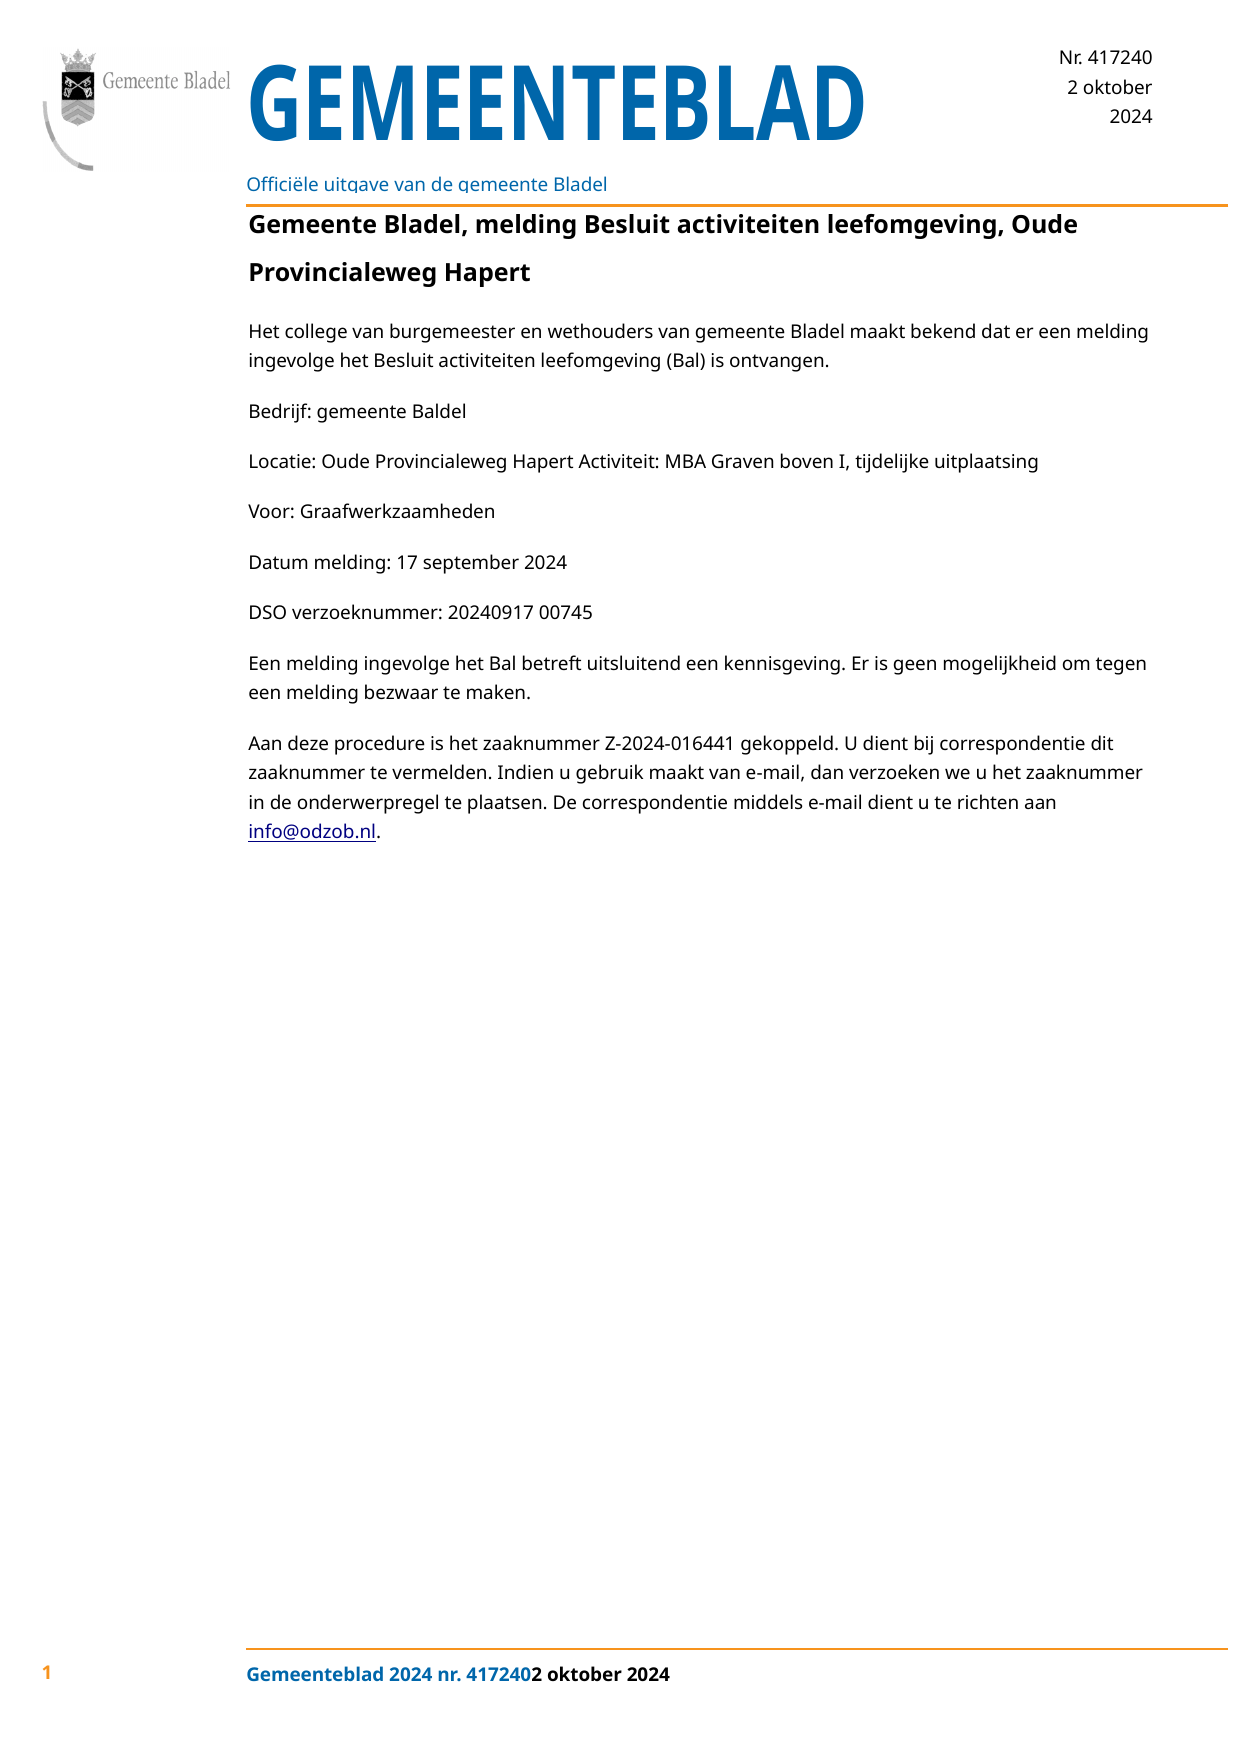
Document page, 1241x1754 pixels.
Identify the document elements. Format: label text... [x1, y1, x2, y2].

text Datum melding: 17 september 2024 [248, 549, 1152, 575]
text Het college van burgemeester en wethouders van gemeente Bladel maakt bekend dat er een melding ingevolge het Besluit activiteiten leefomgeving (Bal) is ontvangen. [248, 318, 1152, 373]
text Gemeente Bladel, melding Besluit activiteiten leefomgeving, Oude Provincialeweg Hapert [248, 207, 1152, 288]
text Bedrijf: gemeente Baldel [248, 398, 1152, 424]
text Een melding ingevolge het Bal betreft uitsluitend een kennisgeving. Er is geen mogelijkheid om tegen een melding bezwaar te maken. [248, 650, 1152, 705]
text DSO verzoeknummer: 20240917 00745 [248, 599, 1152, 625]
text Locatie: Oude Provincialeweg Hapert Activiteit: MBA Graven boven I, tijdelijke uitplaatsing [248, 448, 1152, 474]
text Aan deze procedure is het zaaknummer Z-2024-016441 gekoppeld. U dient bij correspondentie dit zaaknummer te vermelden. Indien u gebruik maakt van e-mail, dan verzoeken we u het zaaknummer in de onderwerpregel te plaatsen. De correspondentie middels e-mail dient u te richten aan info@odzob.nl. [248, 730, 1152, 844]
picture [41, 47, 231, 172]
text Voor: Graafwerkzaamheden [248, 499, 1152, 524]
